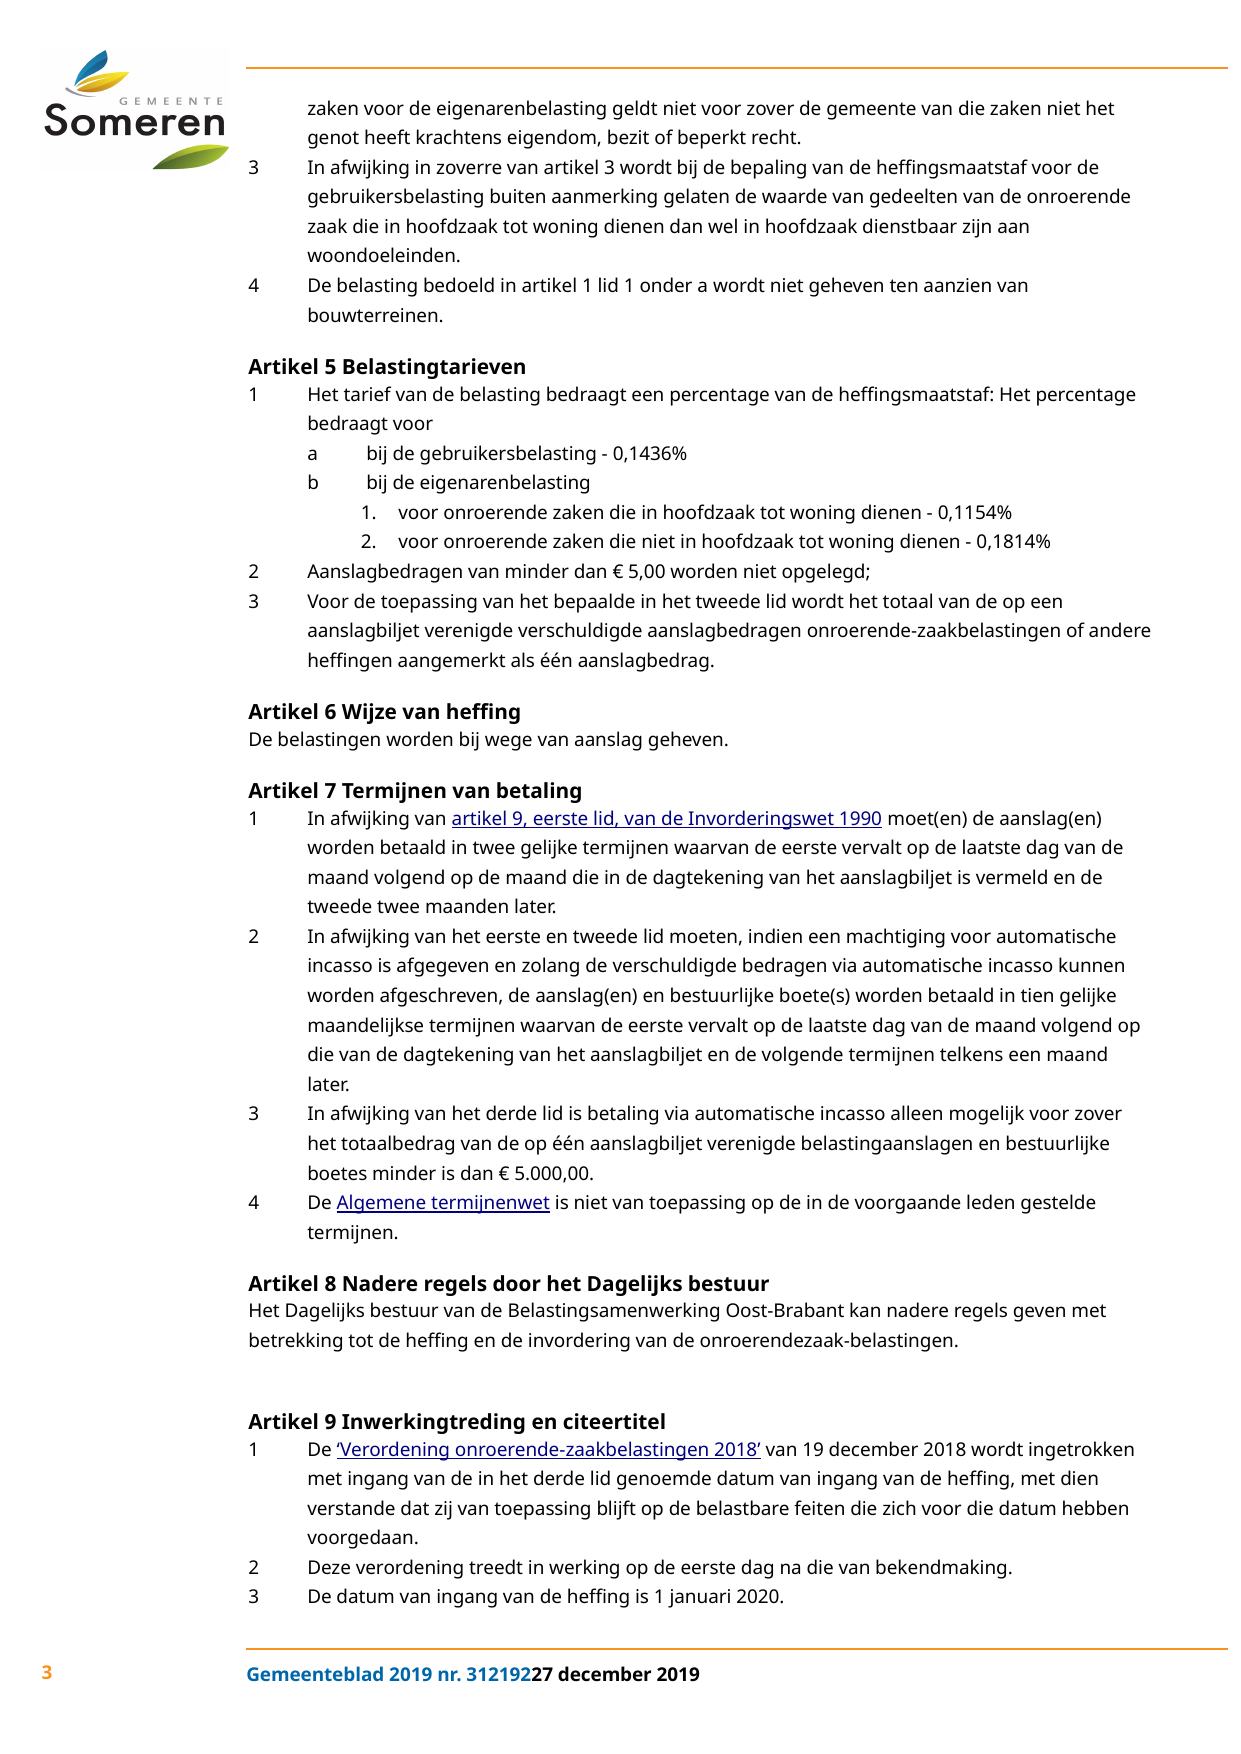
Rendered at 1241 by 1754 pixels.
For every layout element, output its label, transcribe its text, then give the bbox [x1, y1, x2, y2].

list De datum van ingang van de heffing is 1 januari 2020. [248, 1584, 1152, 1609]
text Artikel 9 Inwerkingtreding en citeertitel [248, 1407, 1152, 1436]
text Artikel 6 Wijze van heffing [248, 697, 1152, 726]
list De ‘Verordening onroerende-zaakbelastingen 2018’ van 19 december 2018 wordt ingetrokken met ingang van de in het derde lid genoemde datum van ingang van de heffing, met dien verstande dat zij van toepassing blijft op de belastbare feiten die zich voor die datum hebben voorgedaan. [248, 1436, 1152, 1550]
text Artikel 8 Nadere regels door het Dagelijks bestuur [248, 1269, 1152, 1298]
list In afwijking van artikel 9, eerste lid, van de Invorderingswet 1990 moet(en) de aanslag(en) worden betaald in twee gelijke termijnen waarvan de eerste vervalt op de laatste dag van de maand volgend op de maand die in de dagtekening van het aanslagbiljet is vermeld en de tweede twee maanden later. [248, 805, 1152, 919]
list In afwijking van het eerste en tweede lid moeten, indien een machtiging voor automatische incasso is afgegeven en zolang de verschuldigde bedragen via automatische incasso kunnen worden afgeschreven, de aanslag(en) en bestuurlijke boete(s) worden betaald in tien gelijke maandelijkse termijnen waarvan de eerste vervalt op de laatste dag van de maand volgend op die van de dagtekening van het aanslagbiljet en de volgende termijnen telkens een maand later. [248, 923, 1152, 1097]
list Het tarief van de belasting bedraagt een percentage van de heffingsmaatstaf: Het percentage bedraagt voor [248, 381, 1152, 436]
picture [41, 47, 231, 172]
list De Algemene termijnenwet is niet van toepassing op de in de voorgaande leden gestelde termijnen. [248, 1189, 1152, 1244]
text Artikel 7 Termijnen van betaling [248, 776, 1152, 805]
list bij de gebruikersbelasting - 0,1436% [307, 440, 1152, 466]
text De belastingen worden bij wege van aanslag geheven. [248, 726, 1152, 752]
list In afwijking van het derde lid is betaling via automatische incasso alleen mogelijk voor zover het totaalbedrag van de op één aanslagbiljet verenigde belastingaanslagen en bestuurlijke boetes minder is dan € 5.000,00. [248, 1101, 1152, 1185]
list Deze verordening treedt in werking op de eerste dag na die van bekendmaking. [248, 1554, 1152, 1580]
list voor onroerende zaken die in hoofdzaak tot woning dienen - 0,1154% [361, 499, 1152, 525]
list Aanslagbedragen van minder dan € 5,00 worden niet opgelegd; [248, 558, 1152, 584]
list zaken voor de eigenarenbelasting geldt niet voor zover de gemeente van die zaken niet het genot heeft krachtens eigendom, bezit of beperkt recht. [248, 95, 1152, 150]
text Artikel 5 Belastingtarieven [248, 352, 1152, 381]
list bij de eigenarenbelasting [307, 469, 1152, 495]
list De belasting bedoeld in artikel 1 lid 1 onder a wordt niet geheven ten aanzien van bouwterreinen. [248, 272, 1152, 328]
list voor onroerende zaken die niet in hoofdzaak tot woning dienen - 0,1814% [361, 529, 1152, 554]
list Voor de toepassing van het bepaalde in het tweede lid wordt het totaal van de op een aanslagbiljet verenigde verschuldigde aanslagbedragen onroerende-zaakbelastingen of andere heffingen aangemerkt als één aanslagbedrag. [248, 588, 1152, 673]
list In afwijking in zoverre van artikel 3 wordt bij de bepaling van de heffingsmaatstaf voor de gebruikersbelasting buiten aanmerking gelaten de waarde van gedeelten van de onroerende zaak die in hoofdzaak tot woning dienen dan wel in hoofdzaak dienstbaar zijn aan woondoeleinden. [248, 154, 1152, 268]
text Het Dagelijks bestuur van de Belastingsamenwerking Oost-Brabant kan nadere regels geven met betrekking tot de heffing en de invordering van de onroerendezaak-belastingen. [248, 1298, 1152, 1353]
